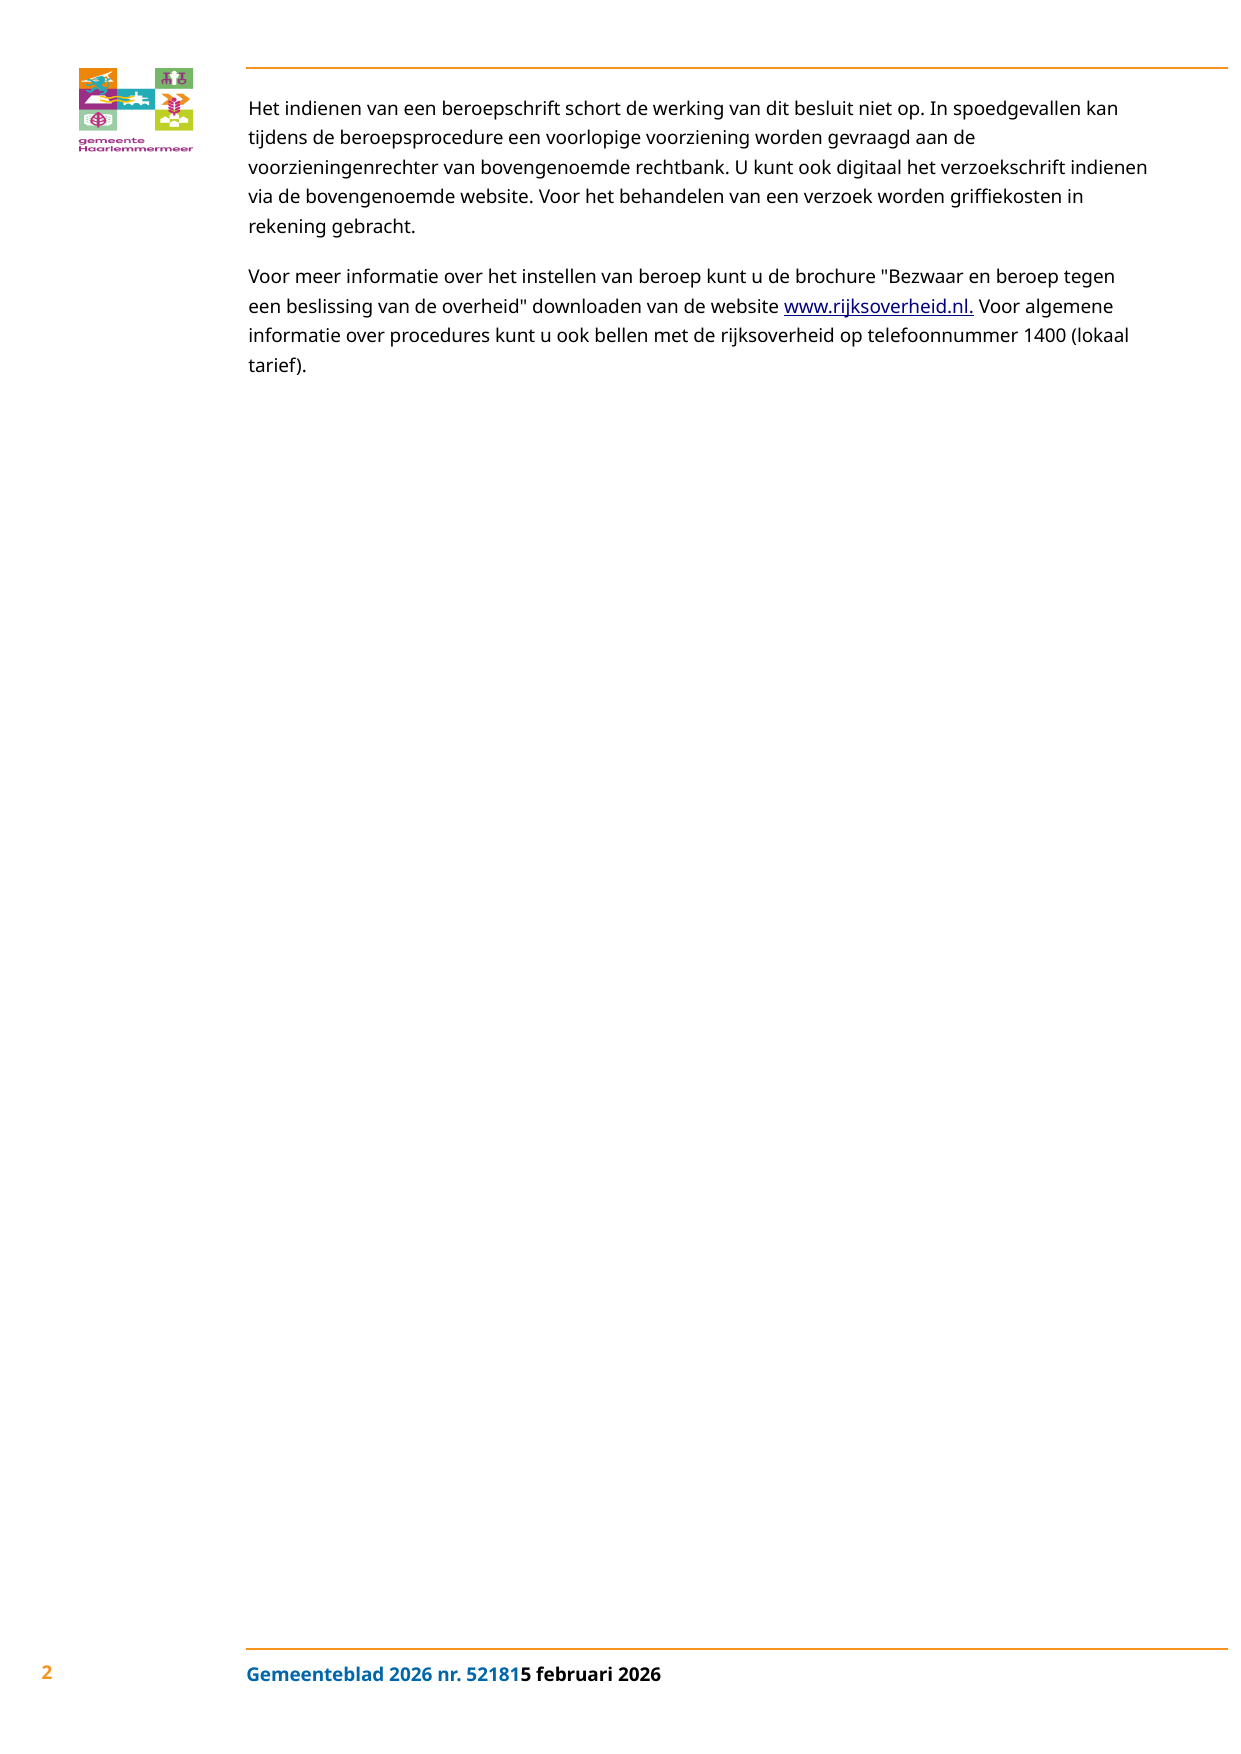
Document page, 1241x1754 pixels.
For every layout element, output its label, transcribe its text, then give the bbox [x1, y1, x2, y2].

text Het indienen van een beroepschrift schort de werking van dit besluit niet op. In spoedgevallen kan tijdens de beroepsprocedure een voorlopige voorziening worden gevraagd aan de voorzieningenrechter van bovengenoemde rechtbank. U kunt ook digitaal het verzoekschrift indienen via de bovengenoemde website. Voor het behandelen van een verzoek worden griffiekosten in rekening gebracht. [248, 95, 1152, 239]
text Voor meer informatie over het instellen van beroep kunt u de brochure "Bezwaar en beroep tegen een beslissing van de overheid" downloaden van de website www.rijksoverheid.nl. Voor algemene informatie over procedures kunt u ook bellen met de rijksoverheid op telefoonnummer 1400 (lokaal tarief). [248, 263, 1152, 378]
picture [41, 47, 231, 172]
